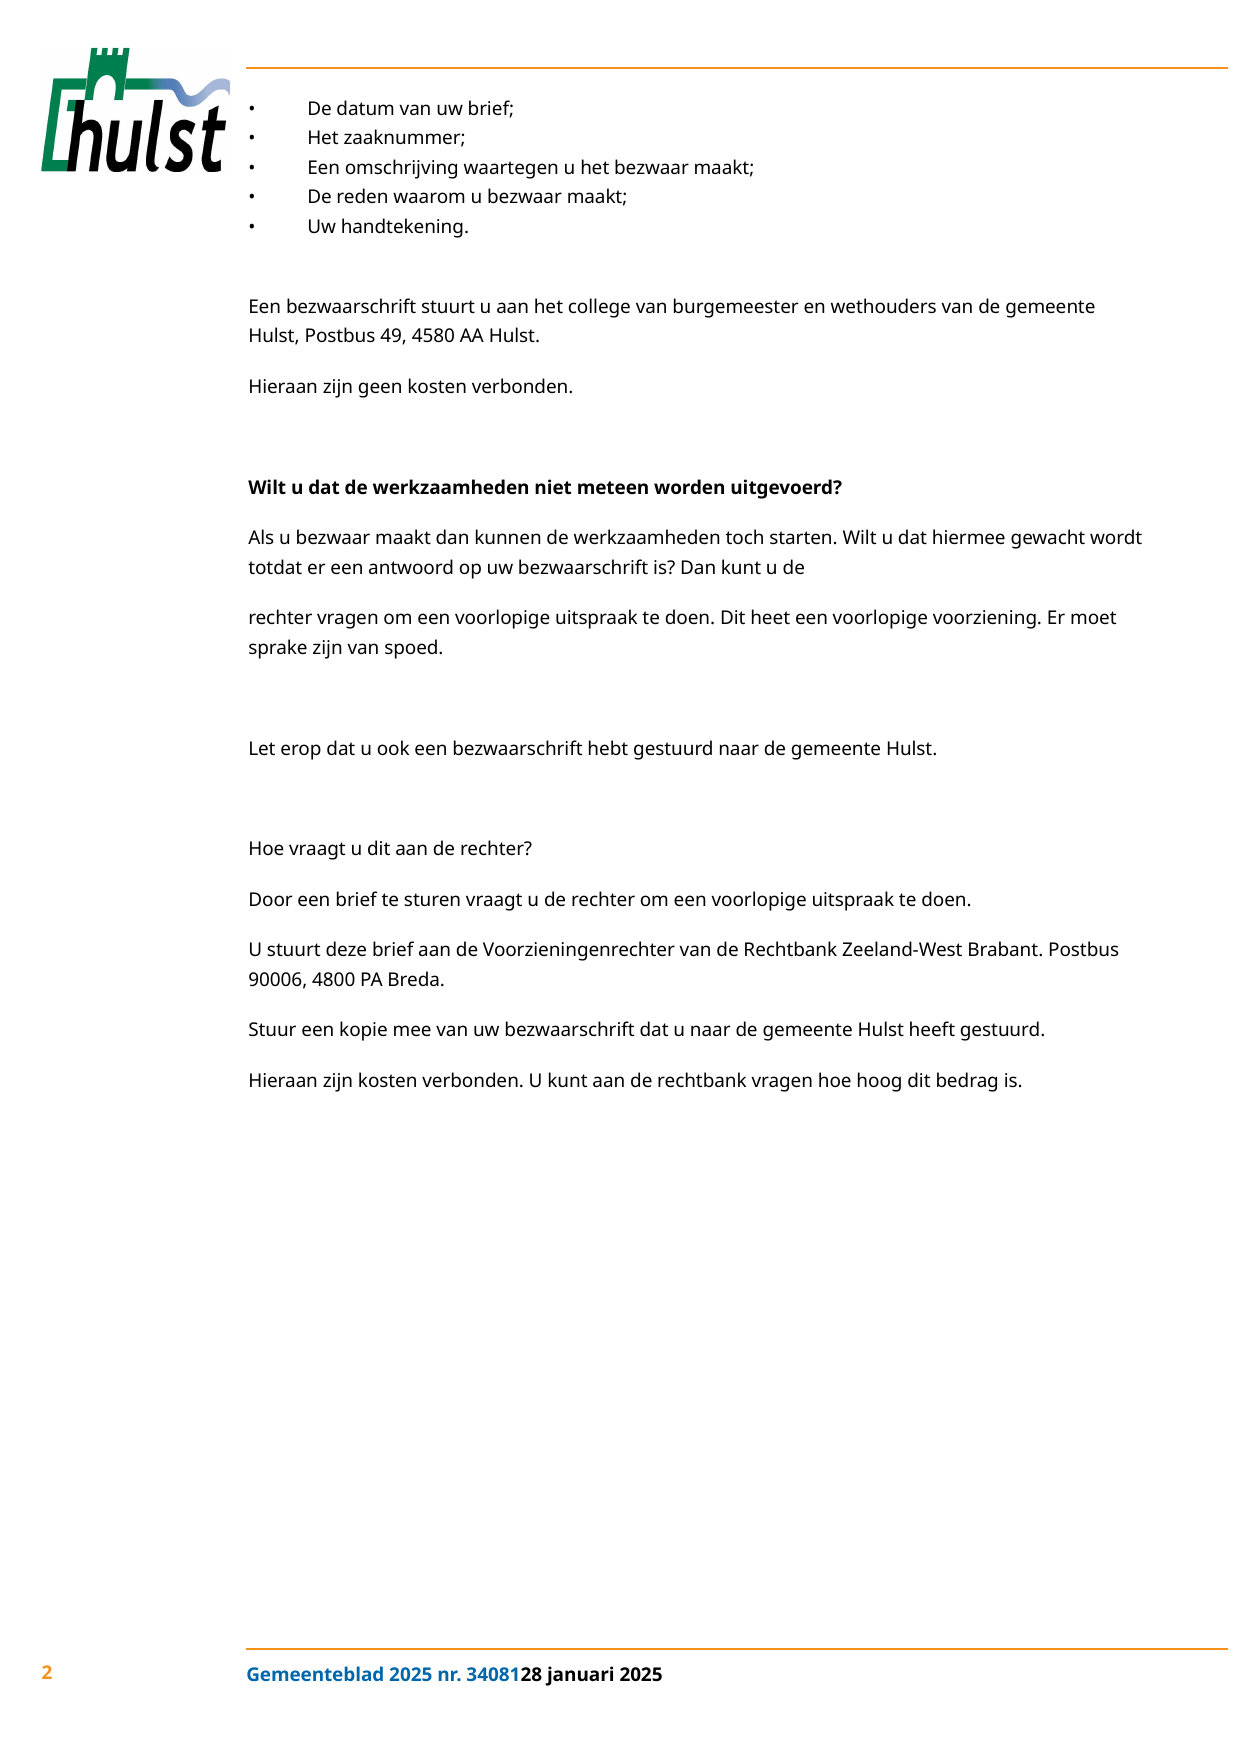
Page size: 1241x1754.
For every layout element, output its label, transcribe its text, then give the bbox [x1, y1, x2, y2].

text Hoe vraagt u dit aan de rechter? [248, 836, 1152, 861]
text rechter vragen om een voorlopige uitspraak te doen. Dit heet een voorlopige voorziening. Er moet sprake zijn van spoed. [248, 604, 1152, 660]
text Hieraan zijn kosten verbonden. U kunt aan de rechtbank vragen hoe hoog dit bedrag is. [248, 1067, 1152, 1093]
text Door een brief te sturen vraagt u de rechter om een voorlopige uitspraak te doen. [248, 886, 1152, 912]
text Stuur een kopie mee van uw bezwaarschrift dat u naar de gemeente Hulst heeft gestuurd. [248, 1016, 1152, 1042]
list Uw handtekening. [248, 213, 1152, 239]
text Hieraan zijn geen kosten verbonden. [248, 373, 1152, 399]
picture [41, 47, 231, 172]
text Als u bezwaar maakt dan kunnen de werkzaamheden toch starten. Wilt u dat hiermee gewacht wordt totdat er een antwoord op uw bezwaarschrift is? Dan kunt u de [248, 524, 1152, 580]
list Een omschrijving waartegen u het bezwaar maakt; [248, 154, 1152, 180]
list De reden waarom u bezwaar maakt; [248, 183, 1152, 209]
text Let erop dat u ook een bezwaarschrift hebt gestuurd naar de gemeente Hulst. [248, 735, 1152, 761]
text Wilt u dat de werkzaamheden niet meteen worden uitgevoerd? [248, 474, 1152, 500]
list De datum van uw brief; [248, 95, 1152, 121]
text U stuurt deze brief aan de Voorzieningenrechter van de Rechtbank Zeeland-West Brabant. Postbus 90006, 4800 PA Breda. [248, 936, 1152, 992]
list Het zaaknummer; [248, 124, 1152, 150]
text Een bezwaarschrift stuurt u aan het college van burgemeester en wethouders van de gemeente Hulst, Postbus 49, 4580 AA Hulst. [248, 293, 1152, 348]
